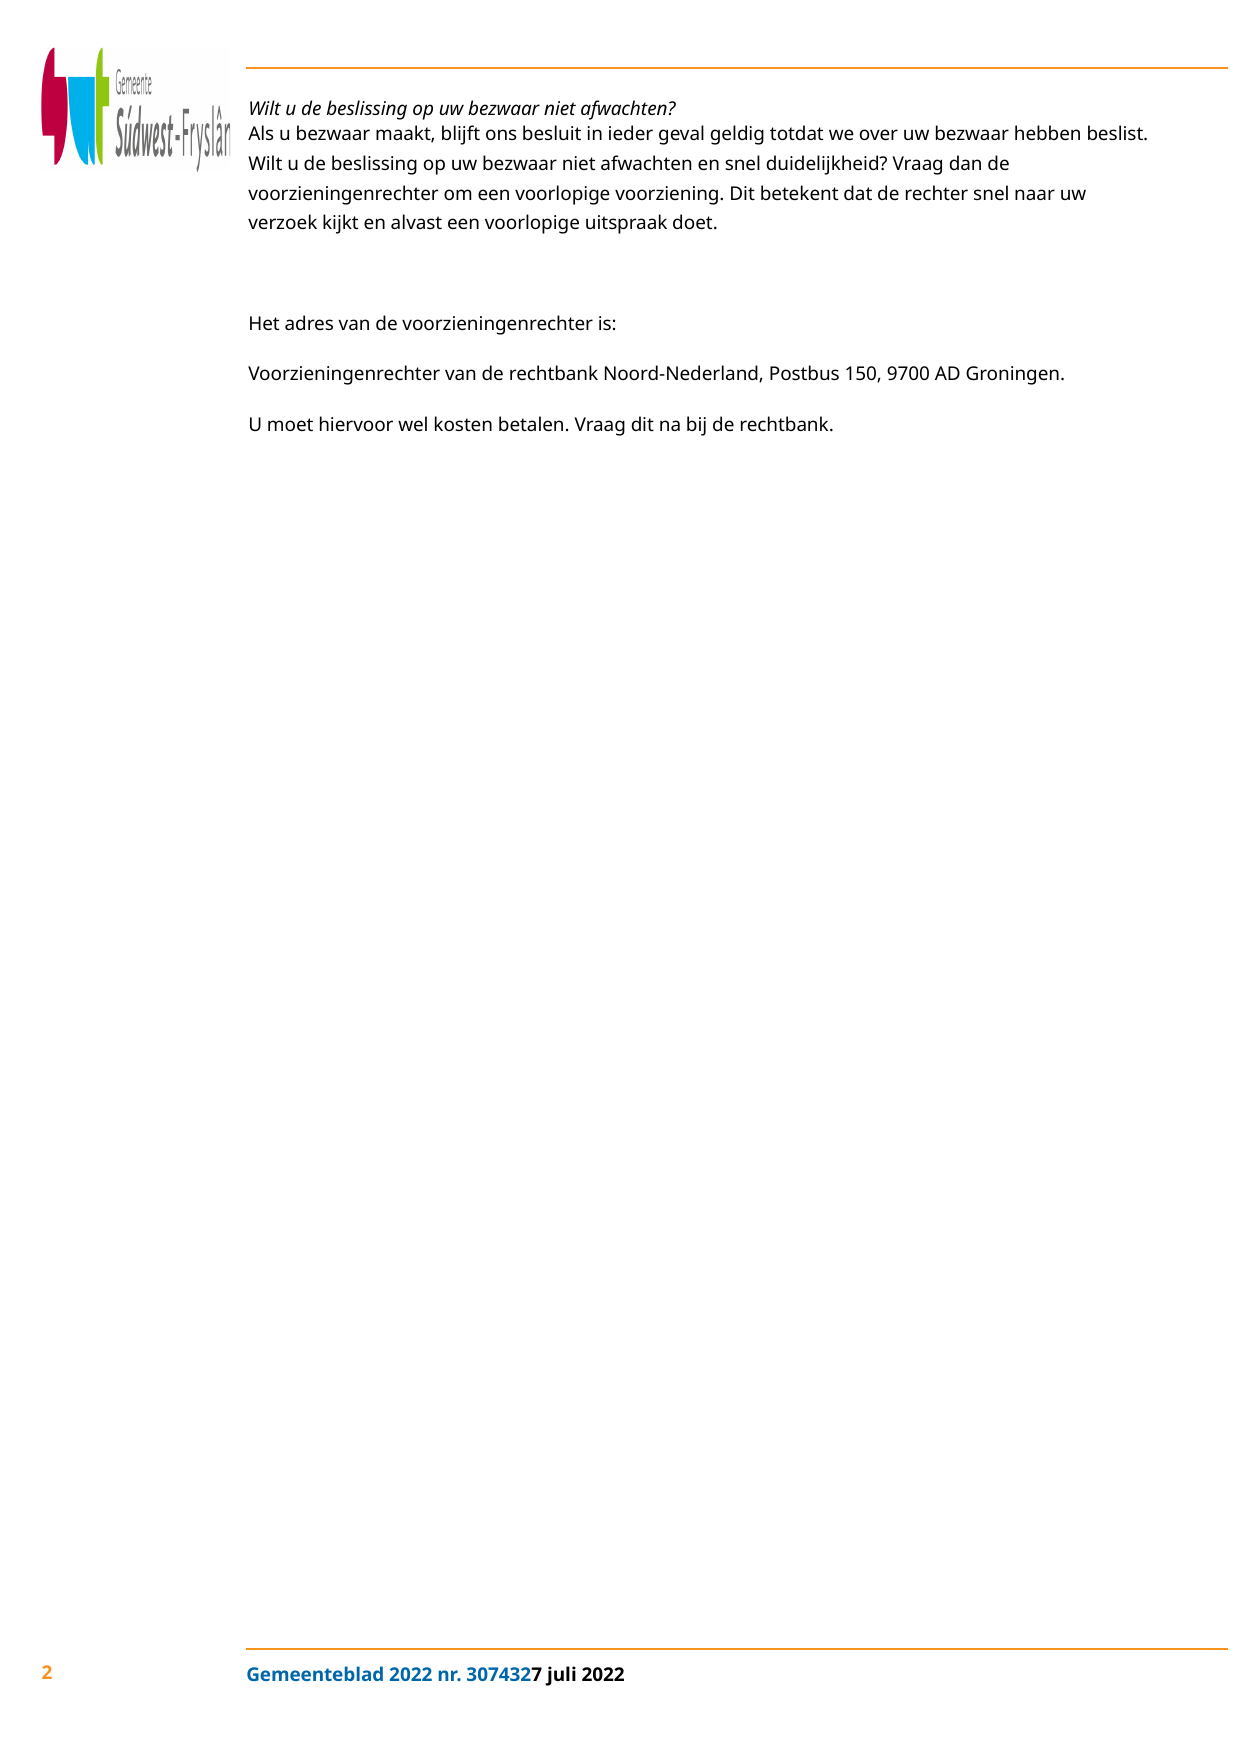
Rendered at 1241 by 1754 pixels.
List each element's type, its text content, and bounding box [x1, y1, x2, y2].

text Het adres van de voorzieningenrechter is: [248, 310, 1152, 336]
text Als u bezwaar maakt, blijft ons besluit in ieder geval geldig totdat we over uw bezwaar hebben beslist. Wilt u de beslissing op uw bezwaar niet afwachten en snel duidelijkheid? Vraag dan de voorzieningenrechter om een voorlopige voorziening. Dit betekent dat de rechter snel naar uw verzoek kijkt en alvast een voorlopige uitspraak doet. [248, 121, 1152, 235]
text U moet hiervoor wel kosten betalen. Vraag dit na bij de rechtbank. [248, 411, 1152, 437]
text Voorzieningenrechter van de rechtbank Noord-Nederland, Postbus 150, 9700 AD Groningen. [248, 361, 1152, 386]
picture [41, 47, 231, 172]
text Wilt u de beslissing op uw bezwaar niet afwachten? [248, 95, 1152, 121]
